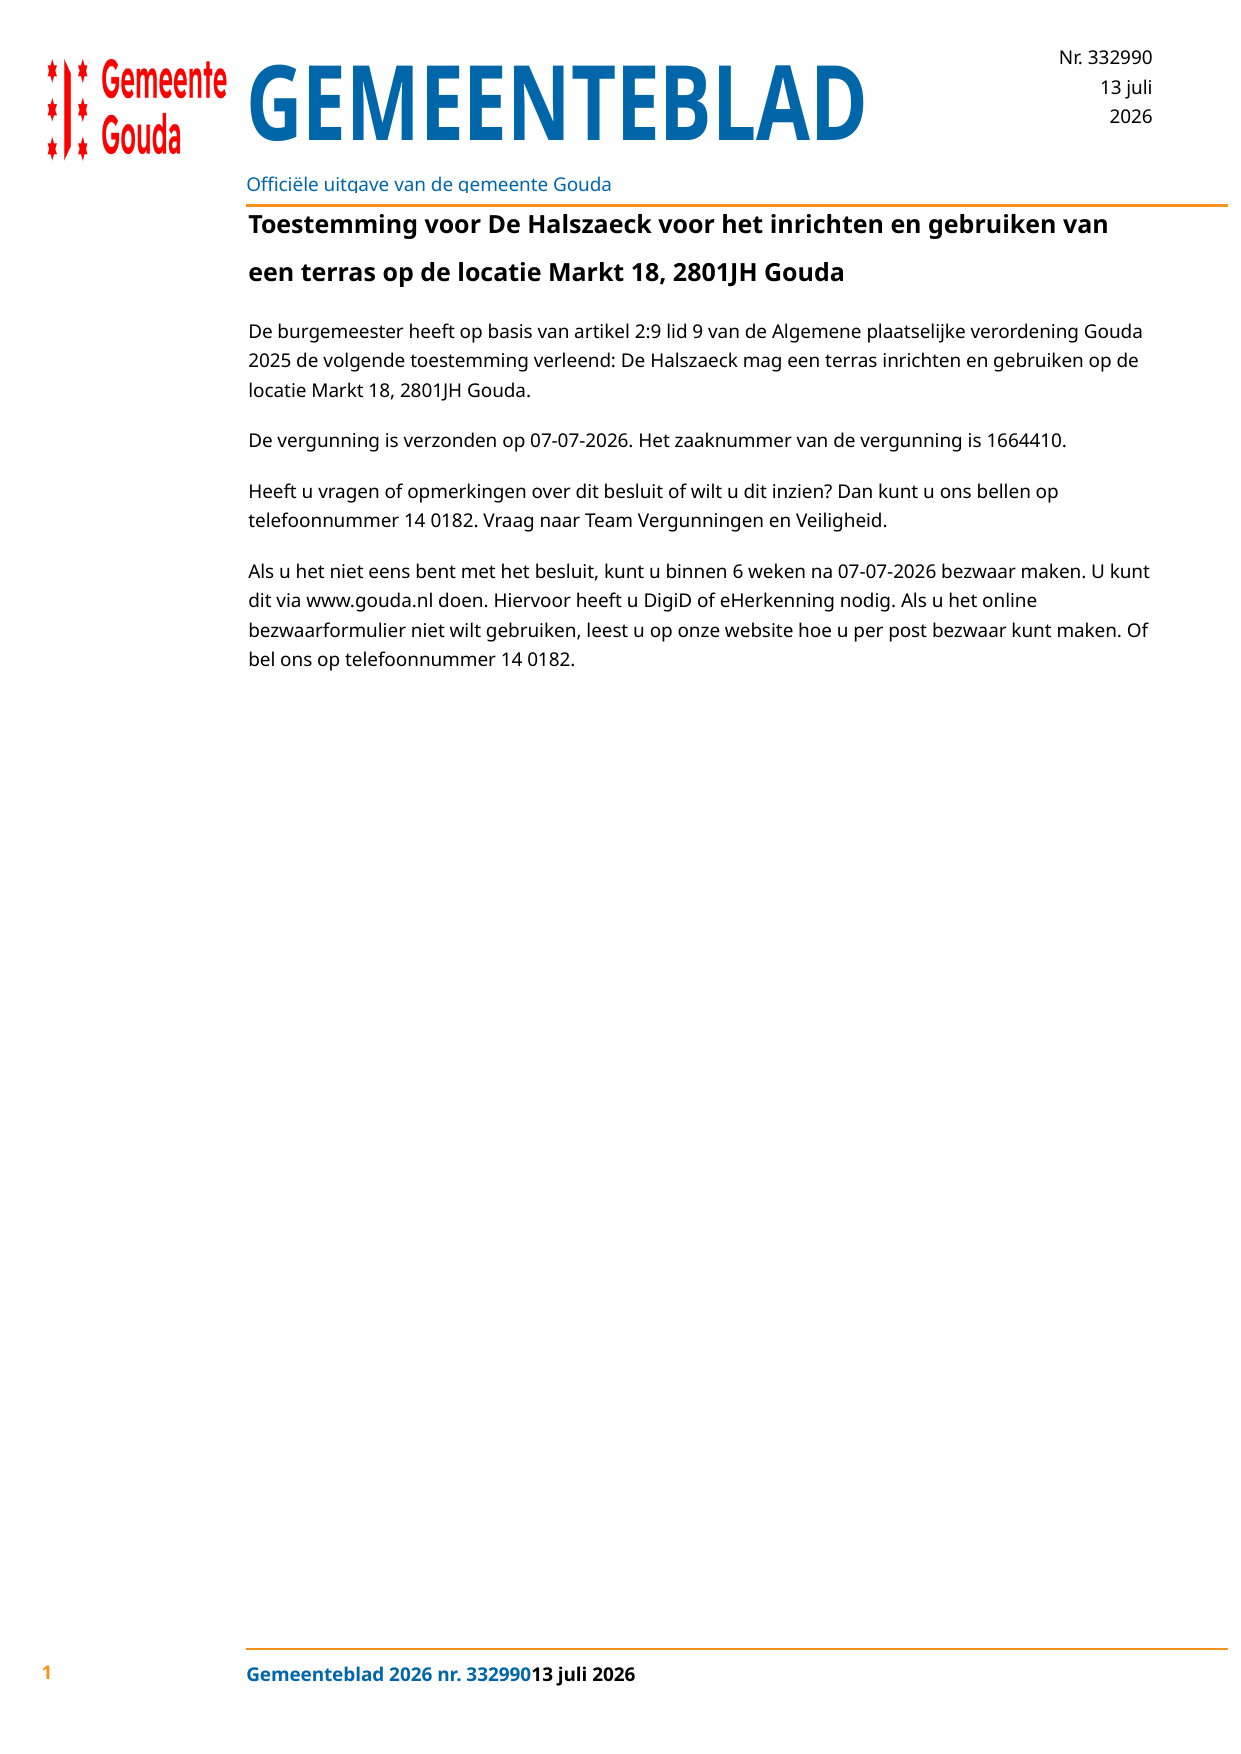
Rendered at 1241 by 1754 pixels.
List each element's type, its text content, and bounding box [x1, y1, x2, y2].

text Toestemming voor De Halszaeck voor het inrichten en gebruiken van een terras op de locatie Markt 18, 2801JH Gouda [248, 207, 1152, 288]
text Als u het niet eens bent met het besluit, kunt u binnen 6 weken na 07-07-2026 bezwaar maken. U kunt dit via www.gouda.nl doen. Hiervoor heeft u DigiD of eHerkenning nodig. Als u het online bezwaarformulier niet wilt gebruiken, leest u op onze website hoe u per post bezwaar kunt maken. Of bel ons op telefoonnummer 14 0182. [248, 558, 1152, 672]
text De burgemeester heeft op basis van artikel 2:9 lid 9 van de Algemene plaatselijke verordening Gouda 2025 de volgende toestemming verleend: De Halszaeck mag een terras inrichten en gebruiken op de locatie Markt 18, 2801JH Gouda. [248, 318, 1152, 403]
picture [41, 47, 231, 172]
text Heeft u vragen of opmerkingen over dit besluit of wilt u dit inzien? Dan kunt u ons bellen op telefoonnummer 14 0182. Vraag naar Team Vergunningen en Veiligheid. [248, 478, 1152, 533]
text De vergunning is verzonden op 07-07-2026. Het zaaknummer van de vergunning is 1664410. [248, 427, 1152, 453]
